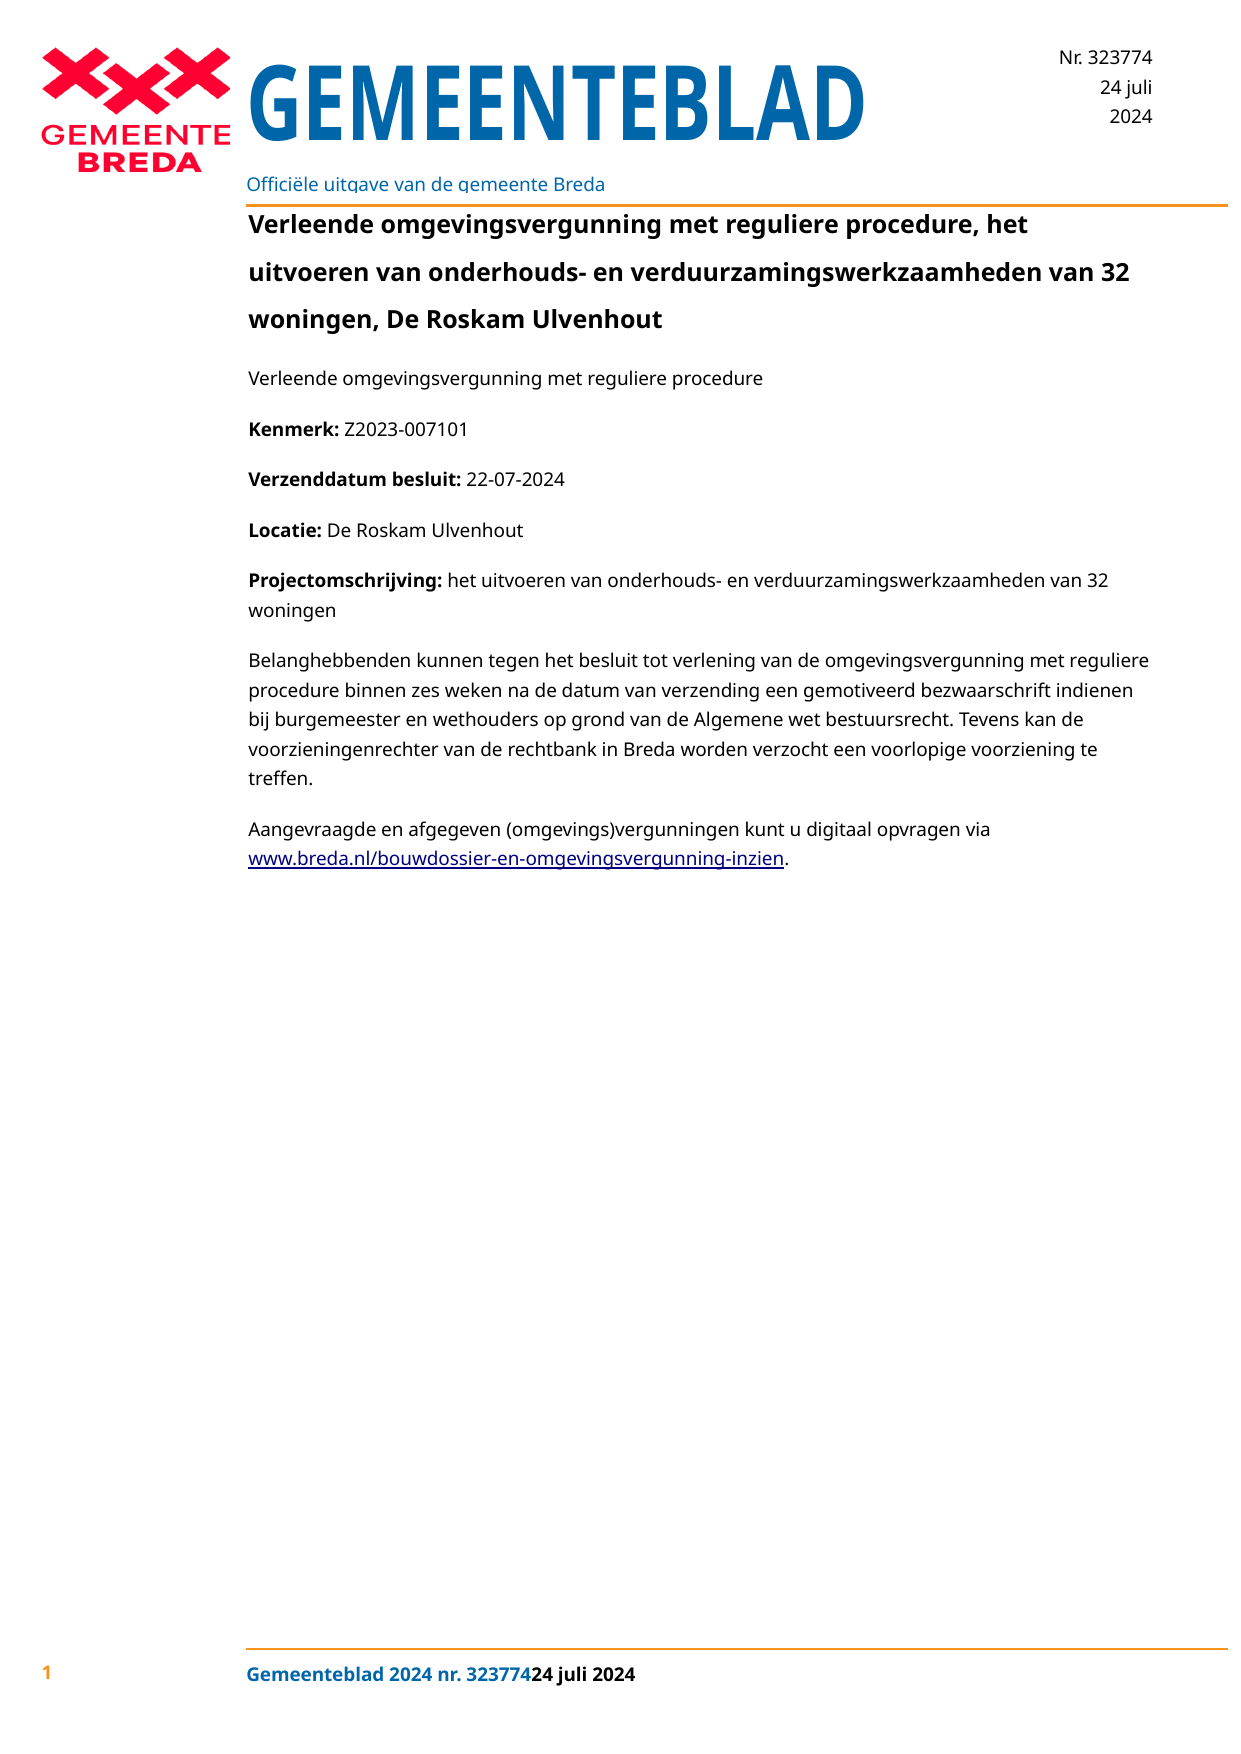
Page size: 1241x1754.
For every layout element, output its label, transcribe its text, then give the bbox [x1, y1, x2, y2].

text Aangevraagde en afgegeven (omgevings)vergunningen kunt u digitaal opvragen via www.breda.nl/bouwdossier-en-omgevingsvergunning-inzien. [248, 816, 1152, 871]
text Projectomschrijving: het uitvoeren van onderhouds- en verduurzamingswerkzaamheden van 32 woningen [248, 567, 1152, 622]
text Verleende omgevingsvergunning met reguliere procedure, het uitvoeren van onderhouds- en verduurzamingswerkzaamheden van 32 woningen, De Roskam Ulvenhout [248, 207, 1152, 336]
text Kenmerk: Z2023-007101 [248, 416, 1152, 442]
picture [41, 47, 231, 172]
text Belanghebbenden kunnen tegen het besluit tot verlening van de omgevingsvergunning met reguliere procedure binnen zes weken na de datum van verzending een gemotiveerd bezwaarschrift indienen bij burgemeester en wethouders op grond van de Algemene wet bestuursrecht. Tevens kan de voorzieningenrechter van de rechtbank in Breda worden verzocht een voorlopige voorziening te treffen. [248, 647, 1152, 791]
text Locatie: De Roskam Ulvenhout [248, 517, 1152, 542]
text Verleende omgevingsvergunning met reguliere procedure [248, 366, 1152, 391]
text Verzenddatum besluit: 22-07-2024 [248, 466, 1152, 492]
